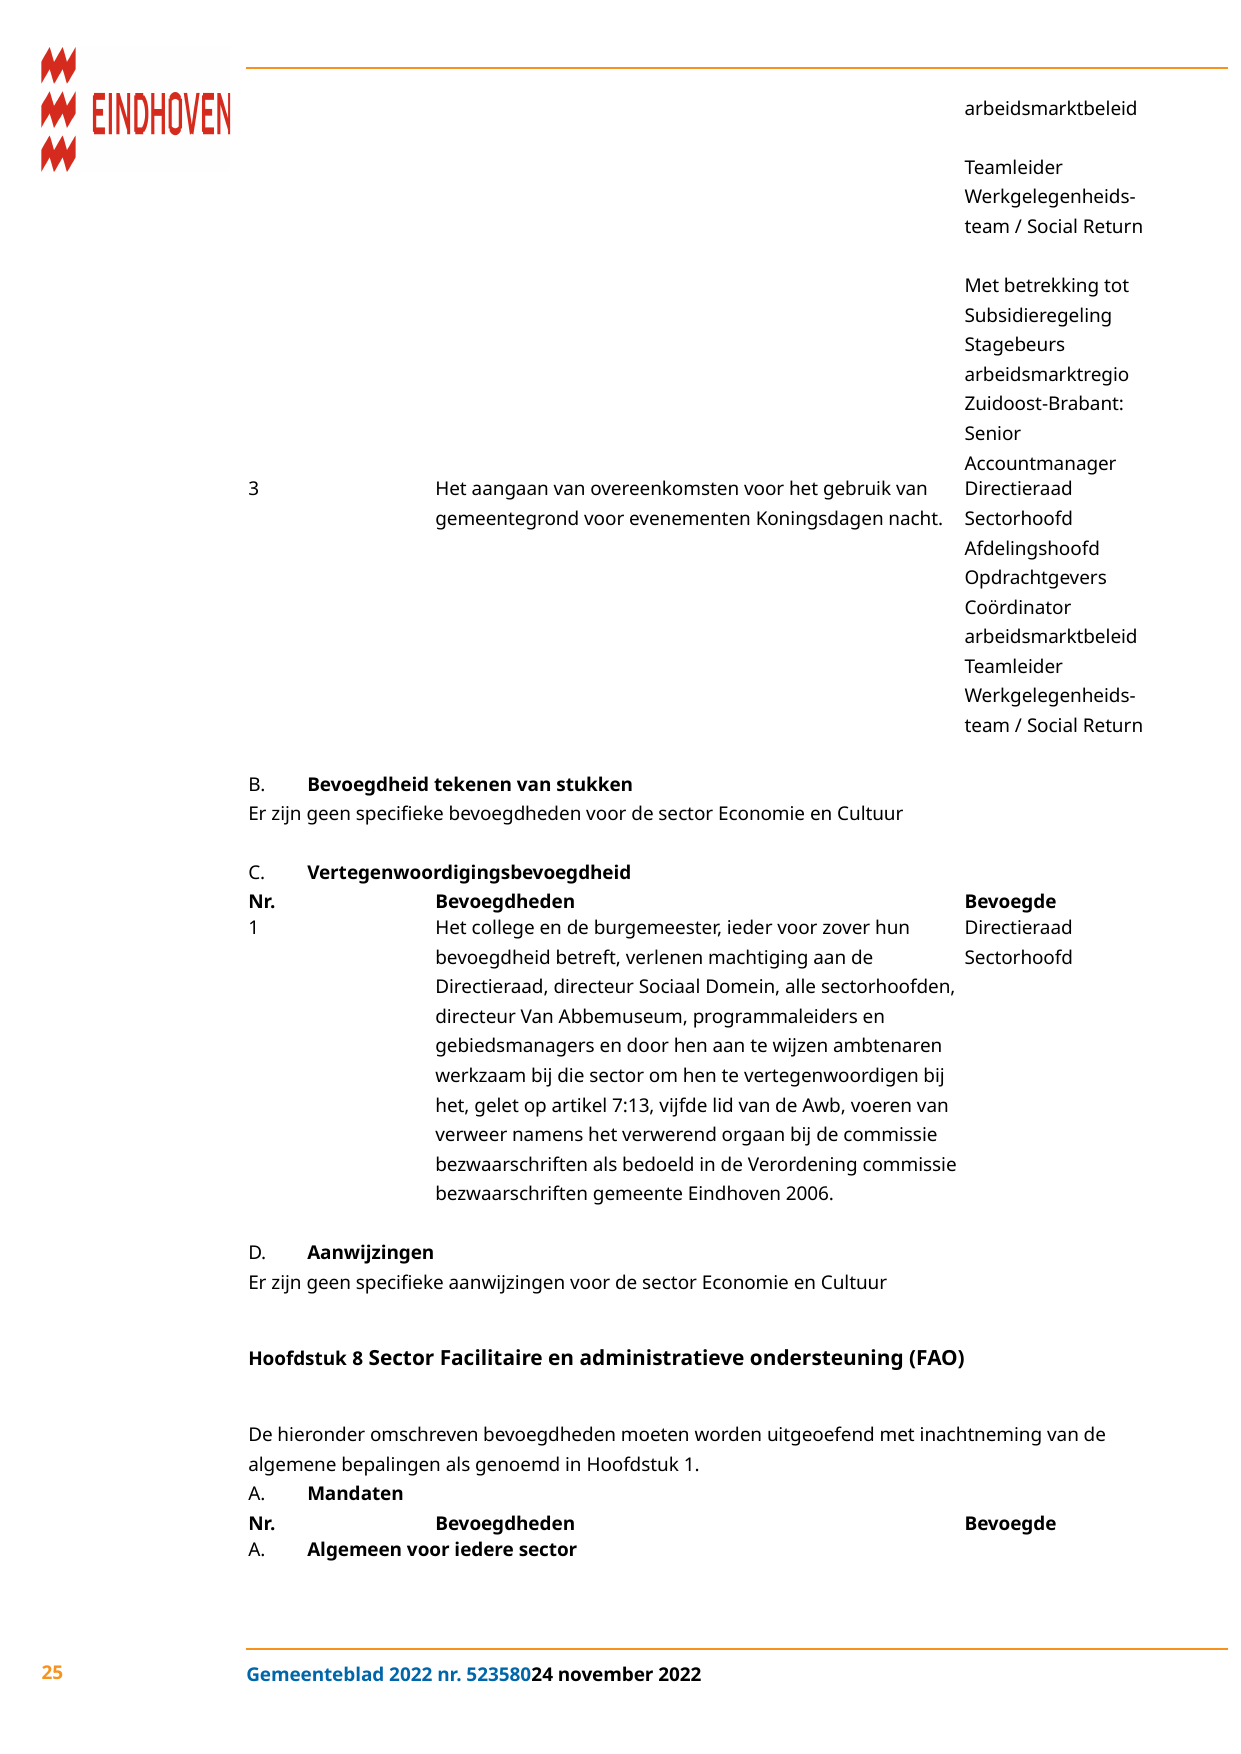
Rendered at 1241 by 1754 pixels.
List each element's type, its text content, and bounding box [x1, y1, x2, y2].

table_cell Directieraad Sectorhoofd Afdelingshoofd Opdrachtgevers Coördinator arbeidsmarktbeleid Teamleider Werkgelegenheids-team / Social Return [964, 476, 1152, 738]
table_cell [248, 95, 435, 476]
table_cell 3 [248, 476, 435, 738]
table_cell Het aangaan van overeenkomsten voor het gebruik van gemeentegrond voor evenementen Koningsdagen nacht. [435, 476, 964, 738]
table_header Nr. [248, 1510, 435, 1536]
table_cell Algemeen voor iedere sector [248, 1536, 1152, 1561]
table_header Nr. [248, 889, 435, 914]
table_cell 1 [248, 914, 435, 1206]
table_cell Het college en de burgemeester, ieder voor zover hun bevoegdheid betreft, verlenen machtiging aan de Directieraad, directeur Sociaal Domein, alle sectorhoofden, directeur Van Abbemuseum, programmaleiders en gebiedsmanagers en door hen aan te wijzen ambtenaren werkzaam bij die sector om hen te vertegenwoordigen bij het, gelet op artikel 7:13, vijfde lid van de Awb, voeren van verweer namens het verwerend orgaan bij de commissie bezwaarschriften als bedoeld in de Verordening commissie bezwaarschriften gemeente Eindhoven 2006. [435, 914, 964, 1206]
table_cell Directieraad Sectorhoofd [964, 914, 1152, 1206]
table_header Bevoegdheden [435, 889, 964, 914]
table_cell [435, 95, 964, 476]
text Hoofdstuk 8 Sector Facilitaire en administratieve ondersteuning (FAO) [248, 1343, 1152, 1372]
table_cell arbeidsmarktbeleid Teamleider Werkgelegenheids-team / Social Return Met betrekking tot Subsidieregeling Stagebeurs arbeidsmarktregio Zuidoost-Brabant: Senior Accountmanager [964, 95, 1152, 476]
table_header Er zijn geen specifieke aanwijzingen voor de sector Economie en Cultuur [248, 1269, 1152, 1294]
table_header Bevoegde [964, 889, 1152, 914]
table_header Er zijn geen specifieke bevoegdheden voor de sector Economie en Cultuur [248, 800, 1152, 826]
text De hieronder omschreven bevoegdheden moeten worden uitgeoefend met inachtneming van de algemene bepalingen als genoemd in Hoofdstuk 1. [248, 1421, 1152, 1476]
list Aanwijzingen [248, 1239, 1152, 1265]
table_header Bevoegde [964, 1510, 1152, 1536]
list Vertegenwoordigingsbevoegdheid [248, 859, 1152, 885]
list Mandaten [248, 1480, 1152, 1506]
picture [41, 47, 231, 172]
table_header Bevoegdheden [435, 1510, 964, 1536]
list Bevoegdheid tekenen van stukken [248, 771, 1152, 796]
